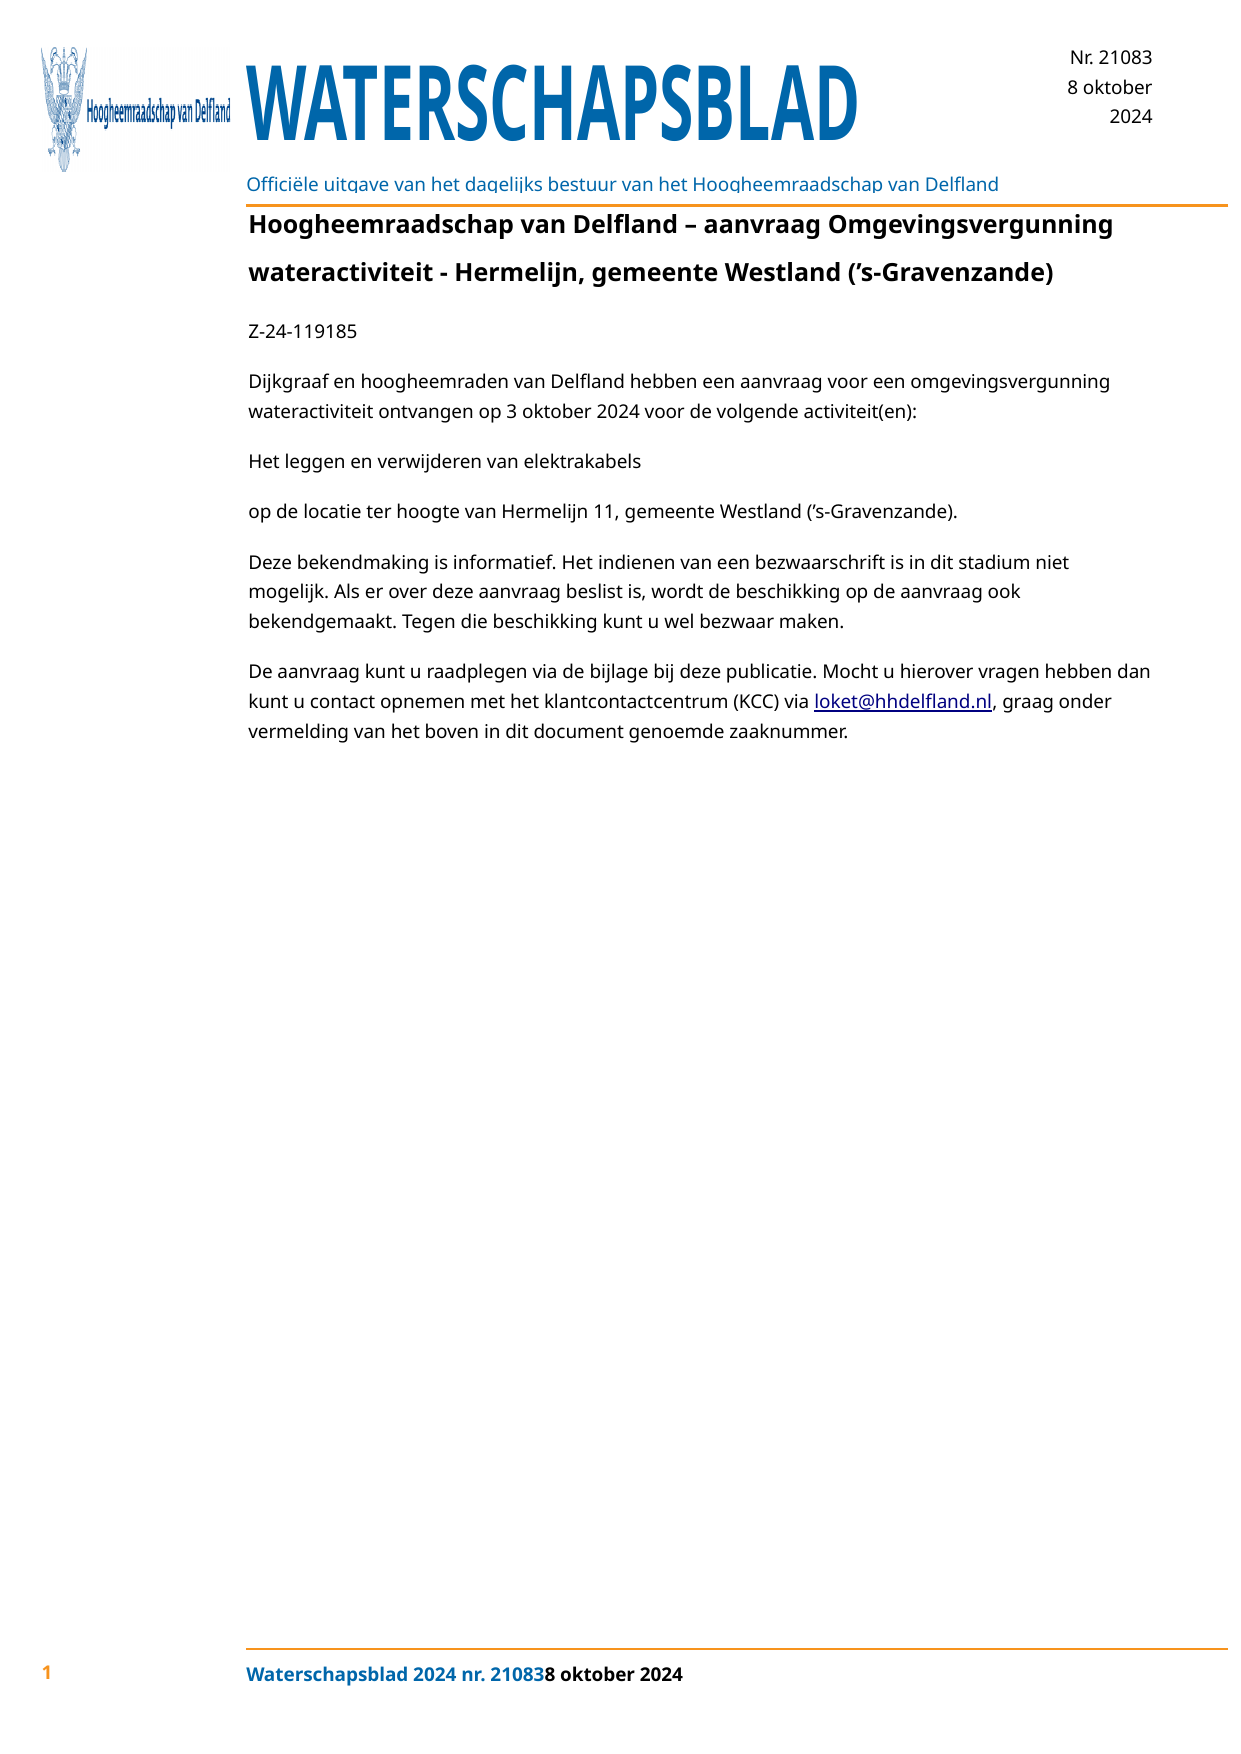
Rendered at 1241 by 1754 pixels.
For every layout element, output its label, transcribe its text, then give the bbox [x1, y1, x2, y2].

text op de locatie ter hoogte van Hermelijn 11, gemeente Westland (’s-Gravenzande). [248, 499, 1152, 524]
picture [41, 47, 231, 172]
text Hoogheemraadschap van Delfland – aanvraag Omgevingsvergunning wateractiviteit - Hermelijn, gemeente Westland (’s-Gravenzande) [248, 207, 1152, 288]
text Deze bekendmaking is informatief. Het indienen van een bezwaarschrift is in dit stadium niet mogelijk. Als er over deze aanvraag beslist is, wordt de beschikking op de aanvraag ook bekendgemaakt. Tegen die beschikking kunt u wel bezwaar maken. [248, 549, 1152, 634]
text De aanvraag kunt u raadplegen via de bijlage bij deze publicatie. Mocht u hierover vragen hebben dan kunt u contact opnemen met het klantcontactcentrum (KCC) via loket@hhdelfland.nl, graag onder vermelding van het boven in dit document genoemde zaaknummer. [248, 659, 1152, 744]
text Z-24-119185 [248, 318, 1152, 344]
text Het leggen en verwijderen van elektrakabels [248, 448, 1152, 474]
text Dijkgraaf en hoogheemraden van Delfland hebben een aanvraag voor een omgevingsvergunning wateractiviteit ontvangen op 3 oktober 2024 voor de volgende activiteit(en): [248, 368, 1152, 424]
